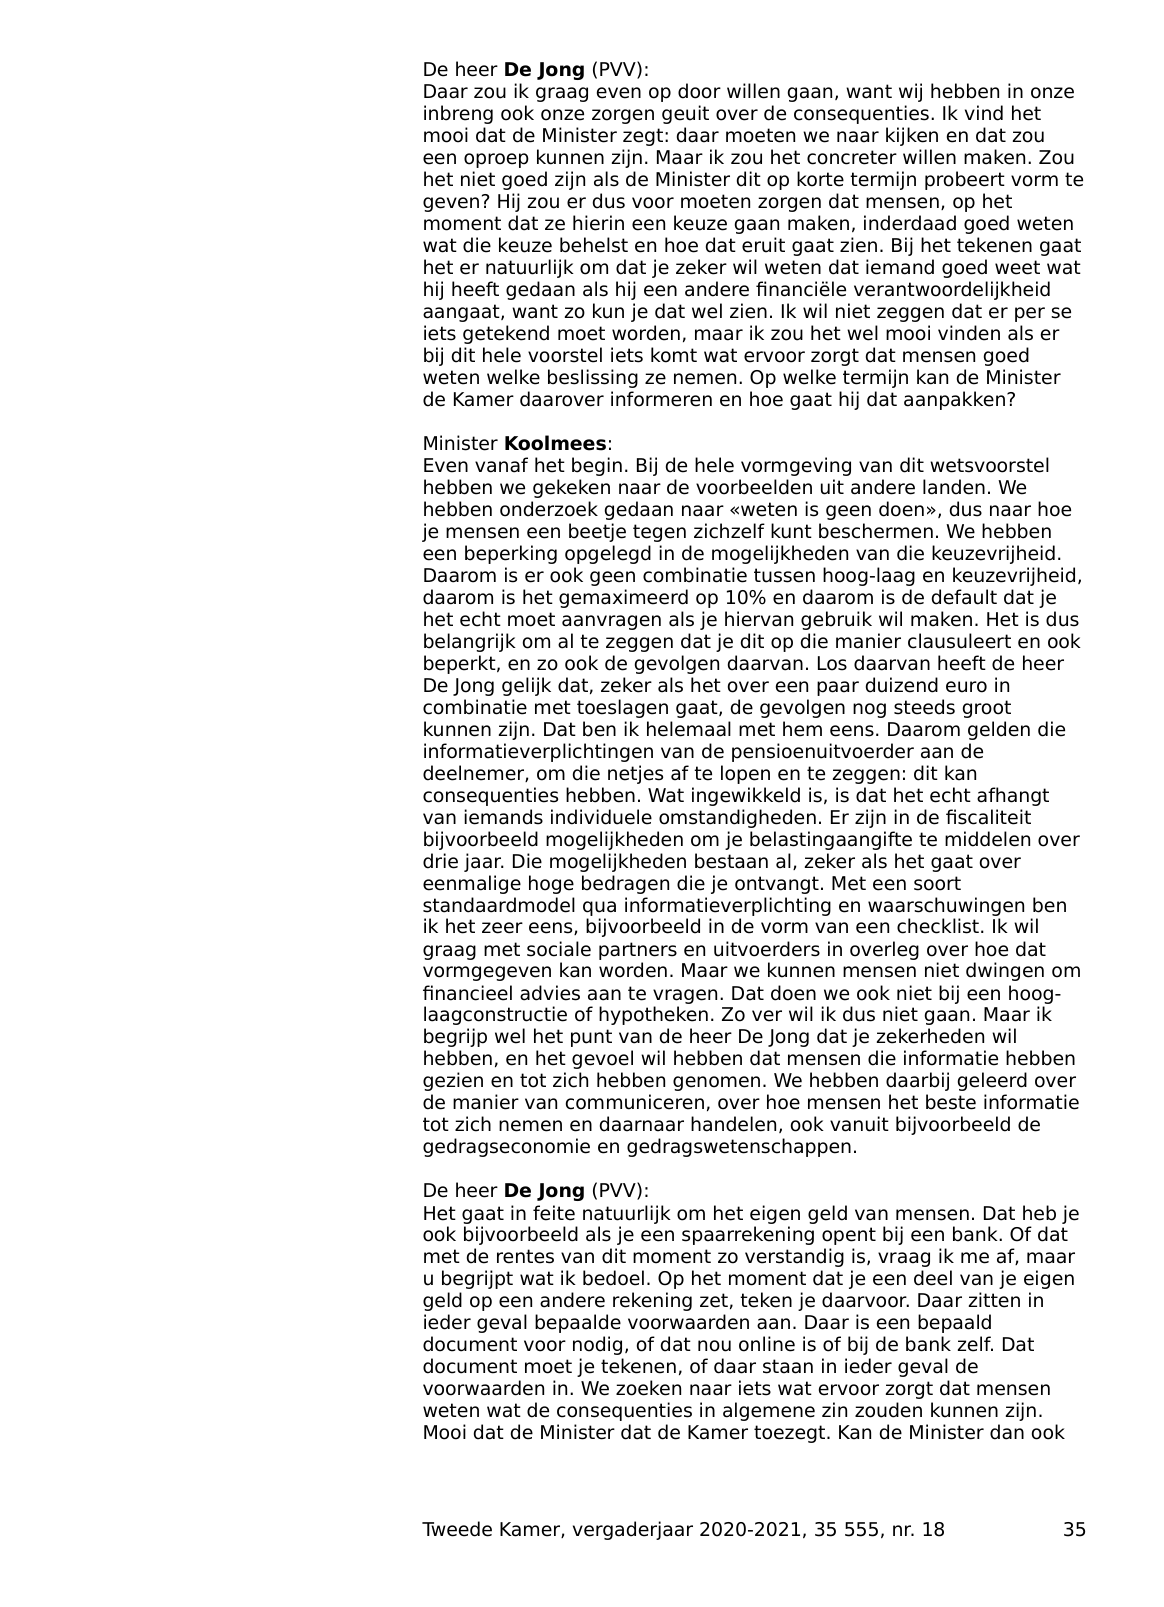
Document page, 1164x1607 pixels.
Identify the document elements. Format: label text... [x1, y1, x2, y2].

text Het gaat in feite natuurlijk om het eigen geld van mensen. Dat heb je ook bijvoorbeeld als je een spaarrekening opent bij een bank. Of dat met de rentes van dit moment zo verstandig is, vraag ik me af, maar u begrijpt wat ik bedoel. Op het moment dat je een deel van je eigen geld op een andere rekening zet, teken je daarvoor. Daar zitten in ieder geval bepaalde voorwaarden aan. Daar is een bepaald document voor nodig, of dat nou online is of bij de bank zelf. Dat document moet je tekenen, of daar staan in ieder geval de voorwaarden in. We zoeken naar iets wat ervoor zorgt dat mensen weten wat de consequenties in algemene zin zouden kunnen zijn. Mooi dat de Minister dat de Kamer toezegt. Kan de Minister dan ook [422, 1202, 1087, 1444]
text Minister Koolmees: [422, 433, 1087, 455]
text Even vanaf het begin. Bij de hele vormgeving van dit wetsvoorstel hebben we gekeken naar de voorbeelden uit andere landen. We hebben onderzoek gedaan naar «weten is geen doen», dus naar hoe je mensen een beetje tegen zichzelf kunt beschermen. We hebben een beperking opgelegd in de mogelijkheden van die keuzevrijheid. Daarom is er ook geen combinatie tussen hoog-laag en keuzevrijheid, daarom is het gemaximeerd op 10% en daarom is de default dat je het echt moet aanvragen als je hiervan gebruik wil maken. Het is dus belangrijk om al te zeggen dat je dit op die manier clausuleert en ook beperkt, en zo ook de gevolgen daarvan. Los daarvan heeft de heer De Jong gelijk dat, zeker als het over een paar duizend euro in combinatie met toeslagen gaat, de gevolgen nog steeds groot kunnen zijn. Dat ben ik helemaal met hem eens. Daarom gelden die informatieverplichtingen van de pensioenuitvoerder aan de deelnemer, om die netjes af te lopen en te zeggen: dit kan consequenties hebben. Wat ingewikkeld is, is dat het echt afhangt van iemands individuele omstandigheden. Er zijn in de fiscaliteit bijvoorbeeld mogelijkheden om je belastingaangifte te middelen over drie jaar. Die mogelijkheden bestaan al, zeker als het gaat over eenmalige hoge bedragen die je ontvangt. Met een soort standaardmodel qua informatieverplichting en waarschuwingen ben ik het zeer eens, bijvoorbeeld in de vorm van een checklist. Ik wil graag met sociale partners en uitvoerders in overleg over hoe dat vormgegeven kan worden. Maar we kunnen mensen niet dwingen om financieel advies aan te vragen. Dat doen we ook niet bij een hoog-laagconstructie of hypotheken. Zo ver wil ik dus niet gaan. Maar ik begrijp wel het punt van de heer De Jong dat je zekerheden wil hebben, en het gevoel wil hebben dat mensen die informatie hebben gezien en tot zich hebben genomen. We hebben daarbij geleerd over de manier van communiceren, over hoe mensen het beste informatie tot zich nemen en daarnaar handelen, ook vanuit bijvoorbeeld de gedragseconomie en gedragswetenschappen. [422, 455, 1087, 1158]
text De heer De Jong (PVV): [422, 59, 1087, 81]
text Daar zou ik graag even op door willen gaan, want wij hebben in onze inbreng ook onze zorgen geuit over de consequenties. Ik vind het mooi dat de Minister zegt: daar moeten we naar kijken en dat zou een oproep kunnen zijn. Maar ik zou het concreter willen maken. Zou het niet goed zijn als de Minister dit op korte termijn probeert vorm te geven? Hij zou er dus voor moeten zorgen dat mensen, op het moment dat ze hierin een keuze gaan maken, inderdaad goed weten wat die keuze behelst en hoe dat eruit gaat zien. Bij het tekenen gaat het er natuurlijk om dat je zeker wil weten dat iemand goed weet wat hij heeft gedaan als hij een andere financiële verantwoordelijkheid aangaat, want zo kun je dat wel zien. Ik wil niet zeggen dat er per se iets getekend moet worden, maar ik zou het wel mooi vinden als er bij dit hele voorstel iets komt wat ervoor zorgt dat mensen goed weten welke beslissing ze nemen. Op welke termijn kan de Minister de Kamer daarover informeren en hoe gaat hij dat aanpakken? [422, 81, 1087, 411]
text De heer De Jong (PVV): [422, 1180, 1087, 1202]
